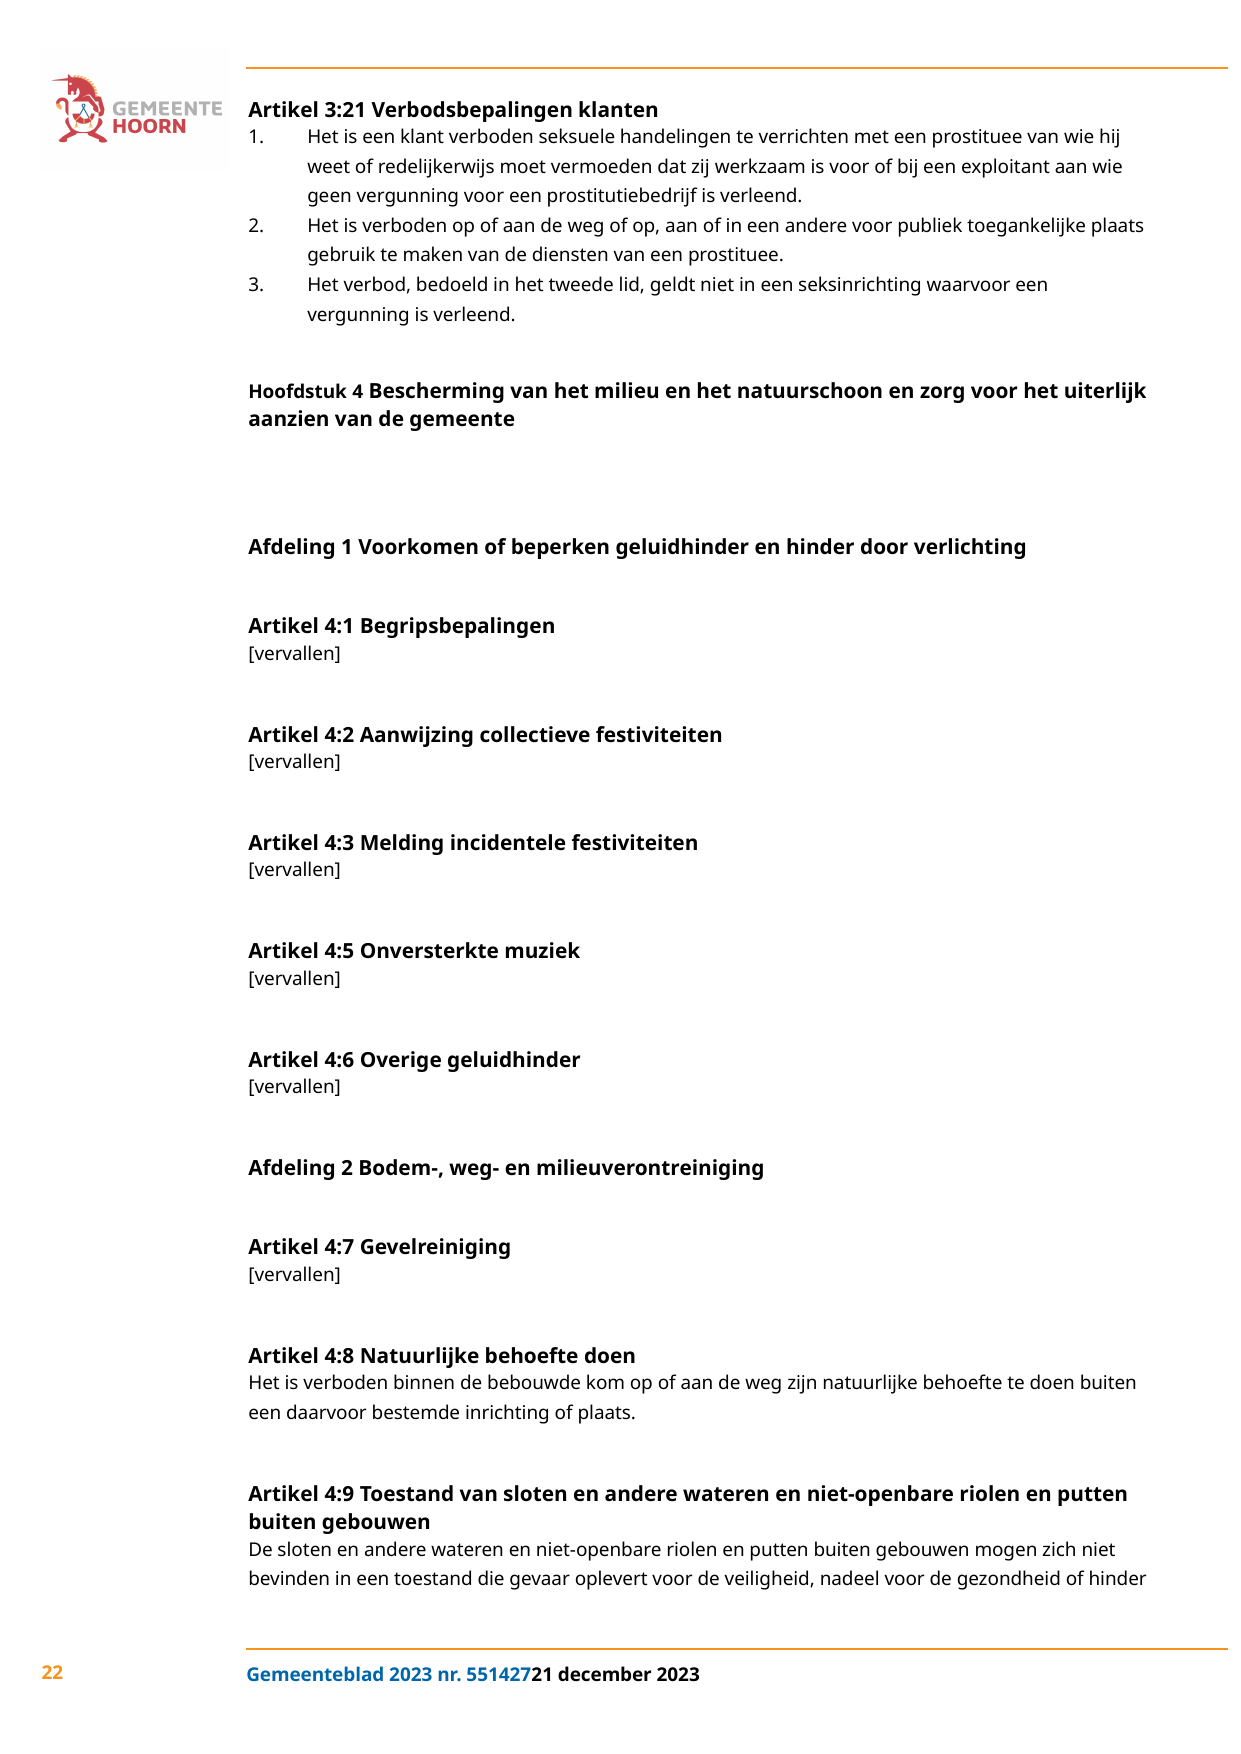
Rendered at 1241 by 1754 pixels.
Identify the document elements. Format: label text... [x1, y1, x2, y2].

text Artikel 4:3 Melding incidentele festiviteiten [248, 828, 1152, 857]
list Het is een klant verboden seksuele handelingen te verrichten met een prostituee van wie hij weet of redelijkerwijs moet vermoeden dat zij werkzaam is voor of bij een exploitant aan wie geen vergunning voor een prostitutiebedrijf is verleend. [248, 123, 1152, 208]
text Artikel 4:5 Onversterkte muziek [248, 937, 1152, 965]
text [vervallen] [248, 1261, 1152, 1287]
text [vervallen] [248, 965, 1152, 991]
text [vervallen] [248, 748, 1152, 774]
picture [41, 47, 231, 172]
text Artikel 3:21 Verbodsbepalingen klanten [248, 95, 1152, 123]
list Het verbod, bedoeld in het tweede lid, geldt niet in een seksinrichting waarvoor een vergunning is verleend. [248, 271, 1152, 326]
text Het is verboden binnen de bebouwde kom op of aan de weg zijn natuurlijke behoefte te doen buiten een daarvoor bestemde inrichting of plaats. [248, 1369, 1152, 1424]
text [vervallen] [248, 1073, 1152, 1099]
text Artikel 4:1 Begripsbepalingen [248, 611, 1152, 640]
text De sloten en andere wateren en niet-openbare riolen en putten buiten gebouwen mogen zich niet bevinden in een toestand die gevaar oplevert voor de veiligheid, nadeel voor de gezondheid of hinder [248, 1536, 1152, 1591]
text Artikel 4:7 Gevelreiniging [248, 1232, 1152, 1261]
text [vervallen] [248, 640, 1152, 666]
text Artikel 4:6 Overige geluidhinder [248, 1045, 1152, 1073]
text [vervallen] [248, 857, 1152, 882]
list Het is verboden op of aan de weg of op, aan of in een andere voor publiek toegankelijke plaats gebruik te maken van de diensten van een prostituee. [248, 212, 1152, 267]
text Hoofdstuk 4 Bescherming van het milieu en het natuurschoon en zorg voor het uiterlijk aanzien van de gemeente [248, 376, 1152, 433]
text Afdeling 2 Bodem-, weg- en milieuverontreiniging [248, 1153, 1152, 1182]
text Artikel 4:8 Natuurlijke behoefte doen [248, 1341, 1152, 1369]
text Afdeling 1 Voorkomen of beperken geluidhinder en hinder door verlichting [248, 532, 1152, 561]
text Artikel 4:9 Toestand van sloten en andere wateren en niet-openbare riolen en putten buiten gebouwen [248, 1479, 1152, 1536]
text Artikel 4:2 Aanwijzing collectieve festiviteiten [248, 720, 1152, 748]
